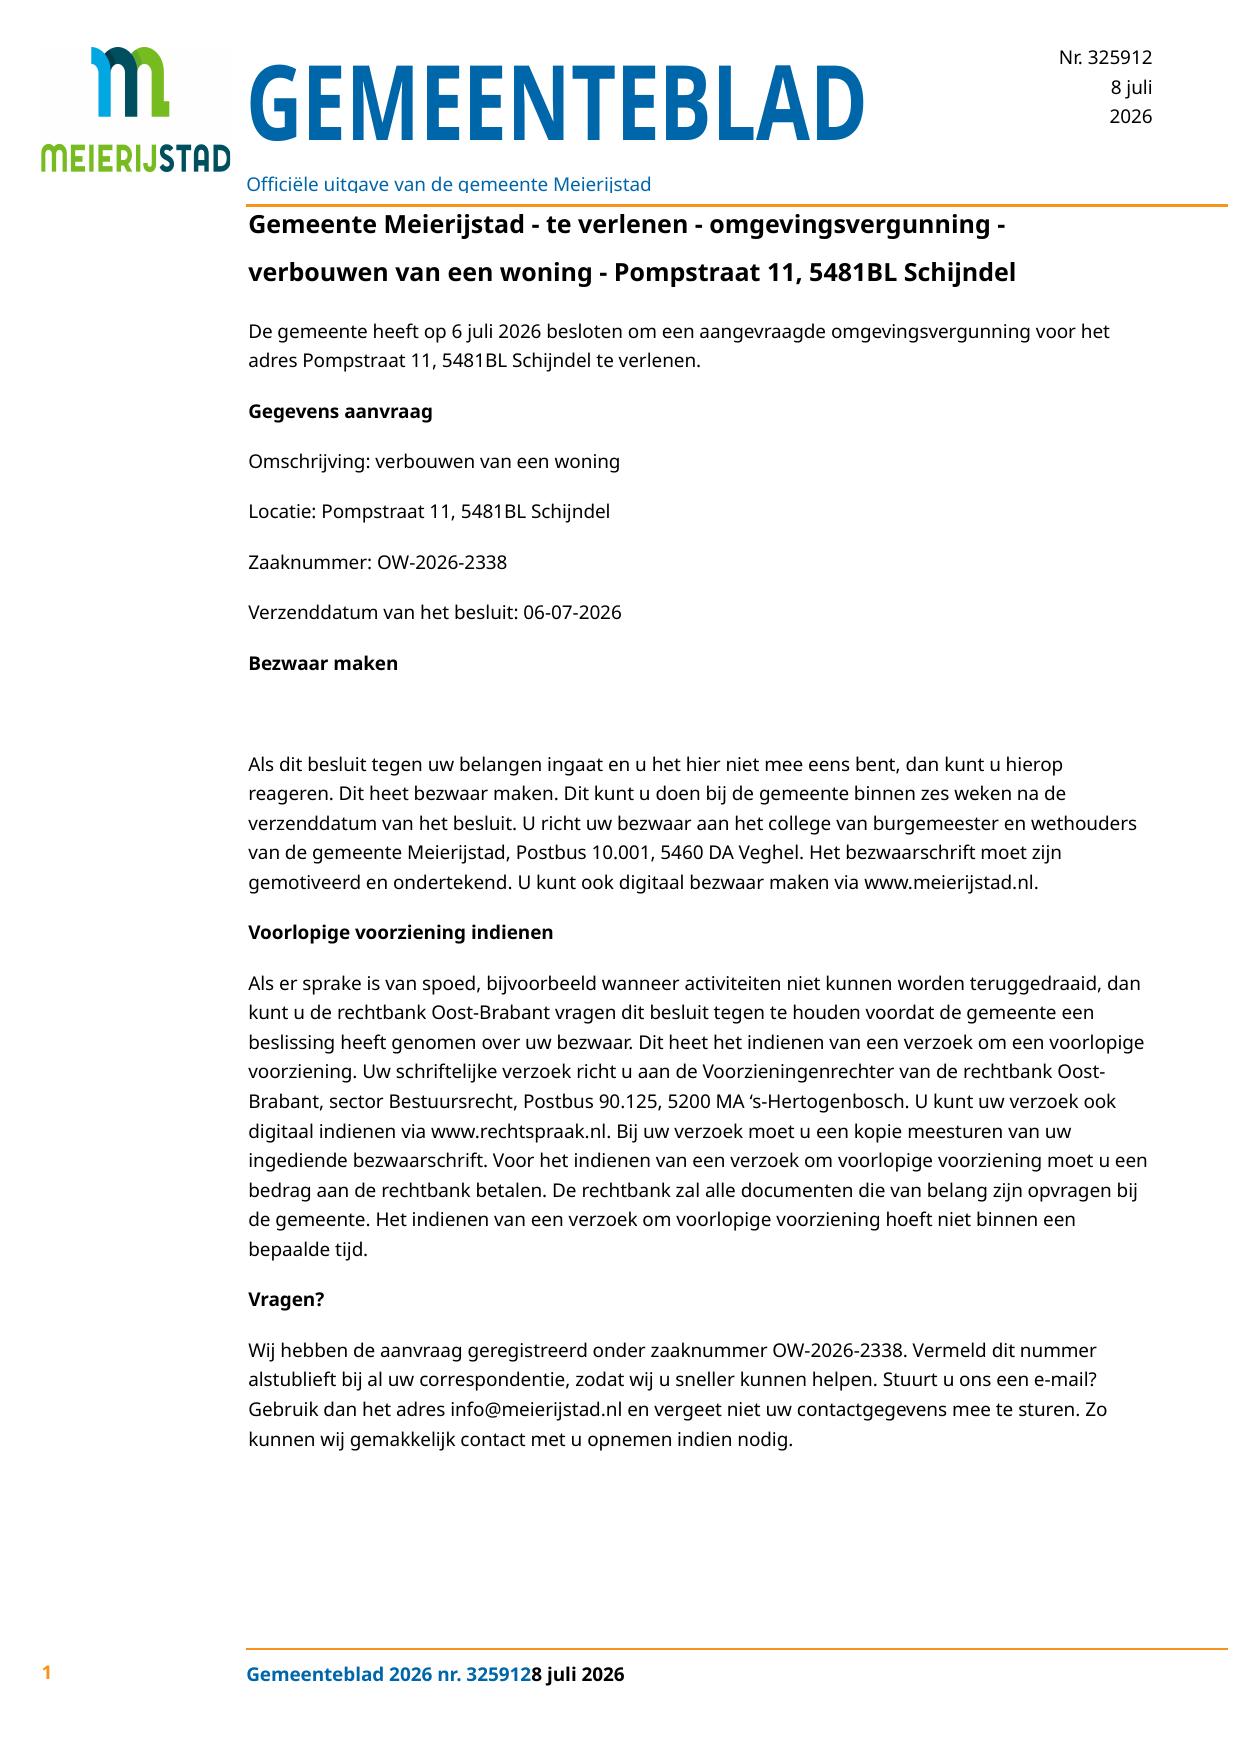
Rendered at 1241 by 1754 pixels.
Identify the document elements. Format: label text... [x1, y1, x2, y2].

text Locatie: Pompstraat 11, 5481BL Schijndel [248, 499, 1152, 524]
text Bezwaar maken [248, 650, 1152, 676]
text Als dit besluit tegen uw belangen ingaat en u het hier niet mee eens bent, dan kunt u hierop reageren. Dit heet bezwaar maken. Dit kunt u doen bij de gemeente binnen zes weken na de verzenddatum van het besluit. U richt uw bezwaar aan het college van burgemeester en wethouders van de gemeente Meierijstad, Postbus 10.001, 5460 DA Veghel. Het bezwaarschrift moet zijn gemotiveerd en ondertekend. U kunt ook digitaal bezwaar maken via www.meierijstad.nl. [248, 751, 1152, 895]
text De gemeente heeft op 6 juli 2026 besloten om een aangevraagde omgevingsvergunning voor het adres Pompstraat 11, 5481BL Schijndel te verlenen. [248, 318, 1152, 373]
text Als er sprake is van spoed, bijvoorbeeld wanneer activiteiten niet kunnen worden teruggedraaid, dan kunt u de rechtbank Oost-Brabant vragen dit besluit tegen te houden voordat de gemeente een beslissing heeft genomen over uw bezwaar. Dit heet het indienen van een verzoek om een voorlopige voorziening. Uw schriftelijke verzoek richt u aan de Voorzieningenrechter van de rechtbank Oost-Brabant, sector Bestuursrecht, Postbus 90.125, 5200 MA ‘s-Hertogenbosch. U kunt uw verzoek ook digitaal indienen via www.rechtspraak.nl. Bij uw verzoek moet u een kopie meesturen van uw ingediende bezwaarschrift. Voor het indienen van een verzoek om voorlopige voorziening moet u een bedrag aan de rechtbank betalen. De rechtbank zal alle documenten die van belang zijn opvragen bij de gemeente. Het indienen van een verzoek om voorlopige voorziening hoeft niet binnen een bepaalde tijd. [248, 970, 1152, 1262]
text Verzenddatum van het besluit: 06-07-2026 [248, 599, 1152, 625]
text Gemeente Meierijstad - te verlenen - omgevingsvergunning - verbouwen van een woning - Pompstraat 11, 5481BL Schijndel [248, 207, 1152, 288]
text Wij hebben de aanvraag geregistreerd onder zaaknummer OW-2026-2338. Vermeld dit nummer alstublieft bij al uw correspondentie, zodat wij u sneller kunnen helpen. Stuurt u ons een e-mail? Gebruik dan het adres info@meierijstad.nl en vergeet niet uw contactgegevens mee te sturen. Zo kunnen wij gemakkelijk contact met u opnemen indien nodig. [248, 1337, 1152, 1452]
text Omschrijving: verbouwen van een woning [248, 448, 1152, 474]
text Zaaknummer: OW-2026-2338 [248, 549, 1152, 575]
text Voorlopige voorziening indienen [248, 919, 1152, 945]
picture [41, 47, 231, 172]
text Gegevens aanvraag [248, 398, 1152, 424]
text Vragen? [248, 1287, 1152, 1312]
